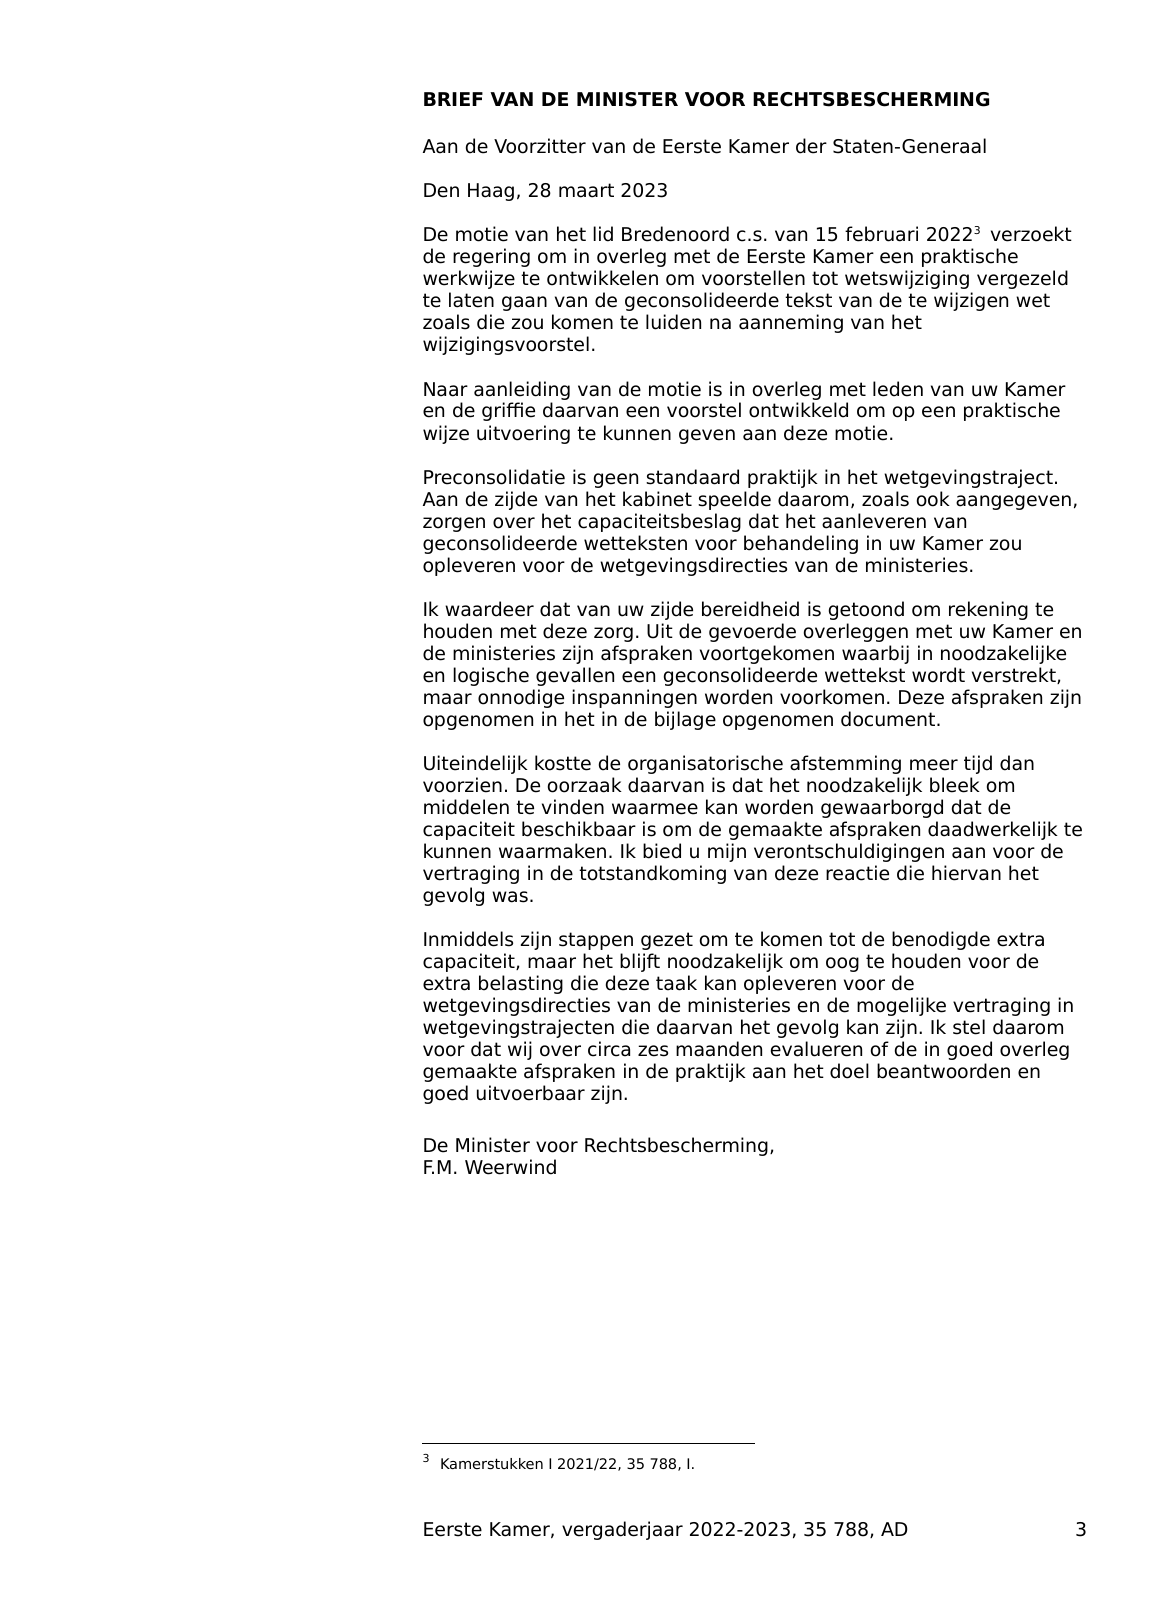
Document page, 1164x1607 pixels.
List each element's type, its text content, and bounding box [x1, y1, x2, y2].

text Inmiddels zijn stappen gezet om te komen tot de benodigde extra capaciteit, maar het blijft noodzakelijk om oog te houden voor de extra belasting die deze taak kan opleveren voor de wetgevingsdirecties van de ministeries en de mogelijke vertraging in wetgevingstrajecten die daarvan het gevolg kan zijn. Ik stel daarom voor dat wij over circa zes maanden evalueren of de in goed overleg gemaakte afspraken in de praktijk aan het doel beantwoorden en goed uitvoerbaar zijn. [422, 929, 1087, 1104]
text Uiteindelijk kostte de organisatorische afstemming meer tijd dan voorzien. De oorzaak daarvan is dat het noodzakelijk bleek om middelen te vinden waarmee kan worden gewaarborgd dat de capaciteit beschikbaar is om de gemaakte afspraken daadwerkelijk te kunnen waarmaken. Ik bied u mijn verontschuldigingen aan voor de vertraging in de totstandkoming van deze reactie die hiervan het gevolg was. [422, 753, 1087, 907]
text De motie van het lid Bredenoord c.s. van 15 februari 2022 verzoekt de regering om in overleg met de Eerste Kamer een praktische werkwijze te ontwikkelen om voorstellen tot wetswijziging vergezeld te laten gaan van de geconsolideerde tekst van de te wijzigen wet zoals die zou komen te luiden na aanneming van het wijzigingsvoorstel. [422, 224, 1087, 356]
text Naar aanleiding van de motie is in overleg met leden van uw Kamer en de griffie daarvan een voorstel ontwikkeld om op een praktische wijze uitvoering te kunnen geven aan deze motie. [422, 378, 1087, 444]
text Preconsolidatie is geen standaard praktijk in het wetgevingstraject. Aan de zijde van het kabinet speelde daarom, zoals ook aangegeven, zorgen over het capaciteitsbeslag dat het aanleveren van geconsolideerde wetteksten voor behandeling in uw Kamer zou opleveren voor de wetgevingsdirecties van de ministeries. [422, 467, 1087, 576]
text Ik waardeer dat van uw zijde bereidheid is getoond om rekening te houden met deze zorg. Uit de gevoerde overleggen met uw Kamer en de ministeries zijn afspraken voortgekomen waarbij in noodzakelijke en logische gevallen een geconsolideerde wettekst wordt verstrekt, maar onnodige inspanningen worden voorkomen. Deze afspraken zijn opgenomen in het in de bijlage opgenomen document. [422, 599, 1087, 731]
text De Minister voor Rechtsbescherming, F.M. Weerwind [422, 1134, 1087, 1178]
subtitle BRIEF VAN DE MINISTER VOOR RECHTSBESCHERMING [422, 89, 1087, 111]
text Kamerstukken I 2021/22, 35 788, I. [422, 1452, 1087, 1474]
text Den Haag, 28 maart 2023 [422, 180, 1087, 202]
text Aan de Voorzitter van de Eerste Kamer der Staten-Generaal [422, 136, 1087, 158]
